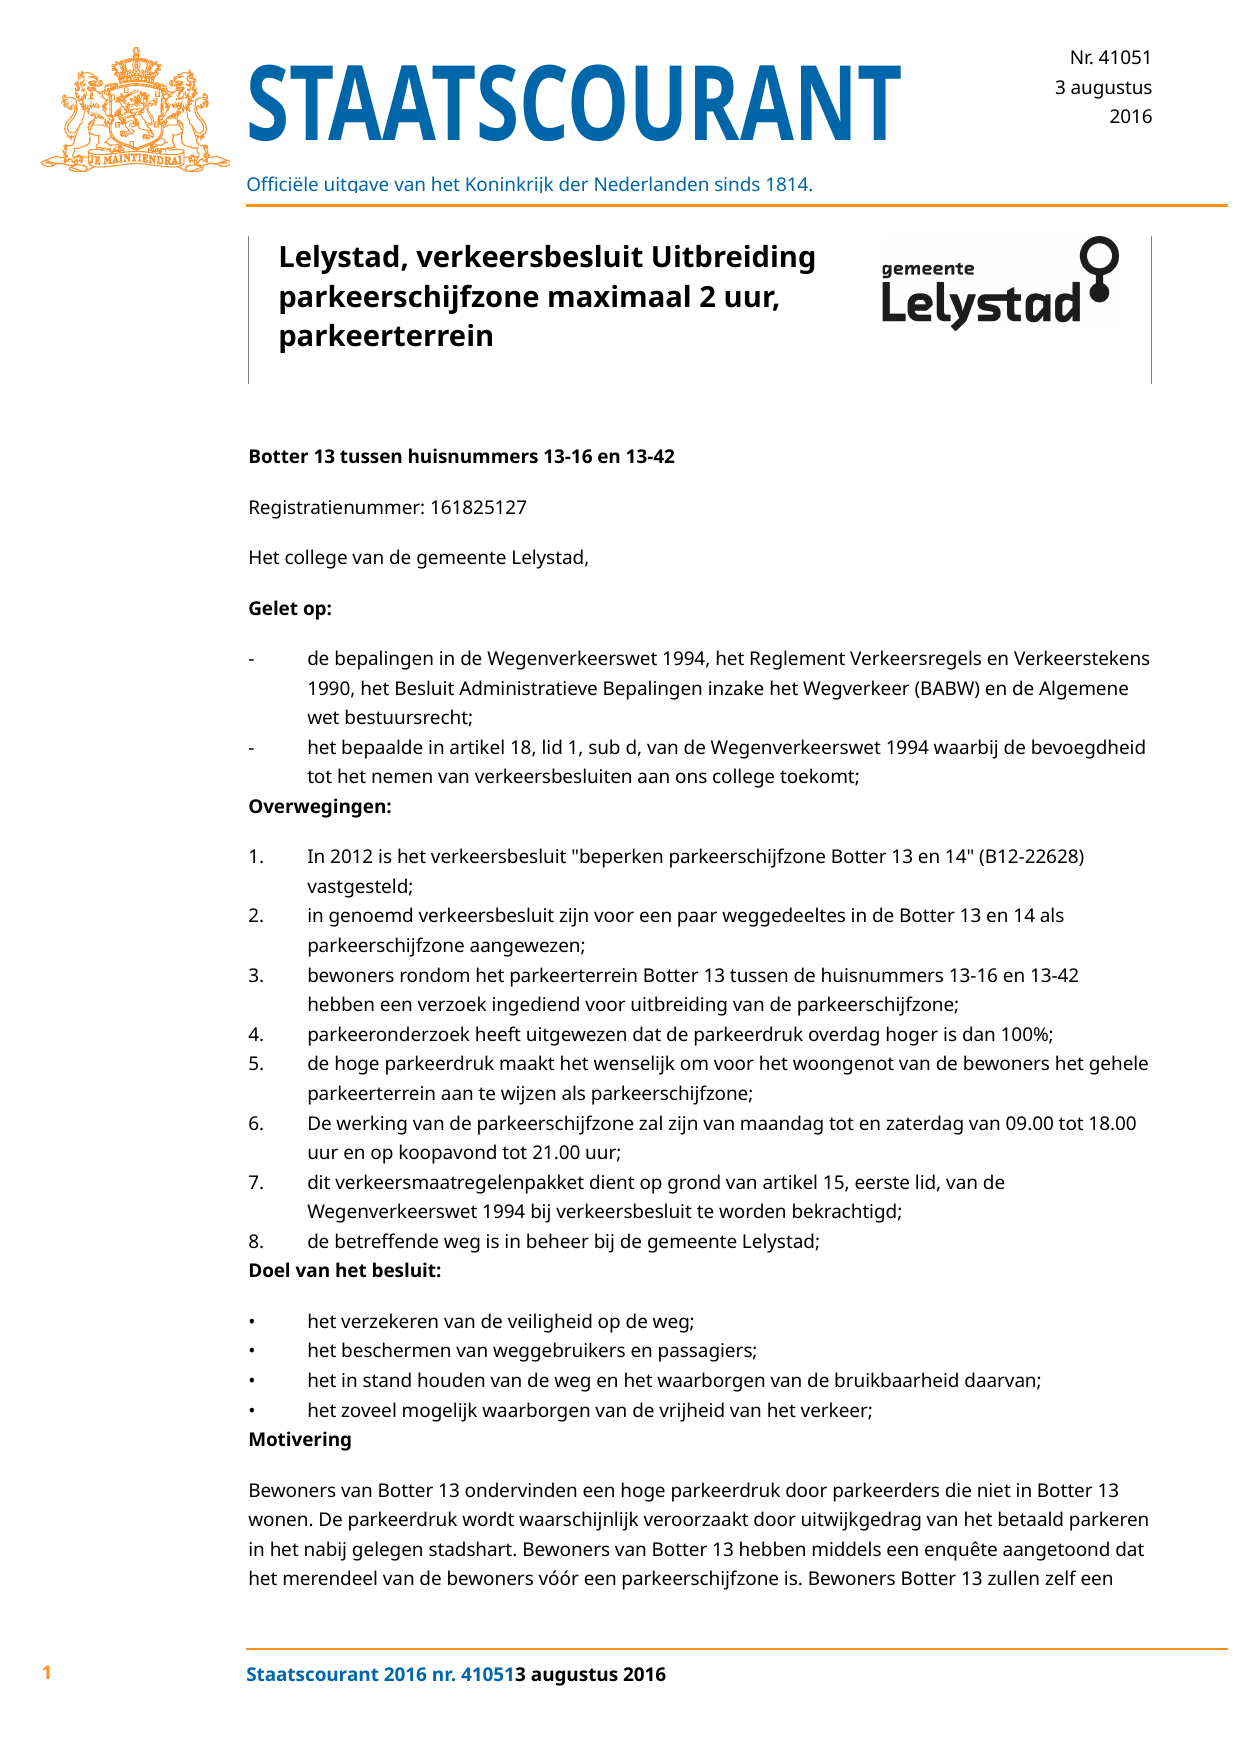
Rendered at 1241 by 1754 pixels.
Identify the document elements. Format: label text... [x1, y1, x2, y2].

text Motivering [248, 1426, 1152, 1452]
list in genoemd verkeersbesluit zijn voor een paar weggedeeltes in de Botter 13 en 14 als parkeerschijfzone aangewezen; [248, 903, 1152, 958]
list de hoge parkeerdruk maakt het wenselijk om voor het woongenot van de bewoners het gehele parkeerterrein aan te wijzen als parkeerschijfzone; [248, 1051, 1152, 1106]
text Gelet op: [248, 595, 1152, 621]
list het in stand houden van de weg en het waarborgen van de bruikbaarheid daarvan; [248, 1367, 1152, 1393]
list het bepaalde in artikel 18, lid 1, sub d, van de Wegenverkeerswet 1994 waarbij de bevoegdheid tot het nemen van verkeersbesluiten aan ons college toekomt; [248, 734, 1152, 789]
table_header Lelystad, verkeersbesluit Uitbreiding parkeerschijfzone maximaal 2 uur, parkeerterrein [249, 236, 850, 384]
text Overwegingen: [248, 793, 1152, 819]
text Doel van het besluit: [248, 1258, 1152, 1283]
table_header [850, 236, 1151, 384]
list In 2012 is het verkeersbesluit "beperken parkeerschijfzone Botter 13 en 14" (B12-22628) vastgesteld; [248, 843, 1152, 899]
picture [41, 47, 231, 172]
picture [882, 236, 1119, 331]
list het beschermen van weggebruikers en passagiers; [248, 1338, 1152, 1363]
list parkeeronderzoek heeft uitgewezen dat de parkeerdruk overdag hoger is dan 100%; [248, 1021, 1152, 1047]
list bewoners rondom het parkeerterrein Botter 13 tussen de huisnummers 13-16 en 13-42 hebben een verzoek ingediend voor uitbreiding van de parkeerschijfzone; [248, 962, 1152, 1017]
text Het college van de gemeente Lelystad, [248, 544, 1152, 570]
list De werking van de parkeerschijfzone zal zijn van maandag tot en zaterdag van 09.00 tot 18.00 uur en op koopavond tot 21.00 uur; [248, 1110, 1152, 1165]
list het verzekeren van de veiligheid op de weg; [248, 1308, 1152, 1334]
list dit verkeersmaatregelenpakket dient op grond van artikel 15, eerste lid, van de Wegenverkeerswet 1994 bij verkeersbesluit te worden bekrachtigd; [248, 1169, 1152, 1224]
list het zoveel mogelijk waarborgen van de vrijheid van het verkeer; [248, 1397, 1152, 1423]
list de betreffende weg is in beheer bij de gemeente Lelystad; [248, 1228, 1152, 1254]
list de bepalingen in de Wegenverkeerswet 1994, het Reglement Verkeersregels en Verkeerstekens 1990, het Besluit Administratieve Bepalingen inzake het Wegverkeer (BABW) en de Algemene wet bestuursrecht; [248, 645, 1152, 730]
text Bewoners van Botter 13 ondervinden een hoge parkeerdruk door parkeerders die niet in Botter 13 wonen. De parkeerdruk wordt waarschijnlijk veroorzaakt door uitwijkgedrag van het betaald parkeren in het nabij gelegen stadshart. Bewoners van Botter 13 hebben middels een enquête aangetoond dat het merendeel van de bewoners vóór een parkeerschijfzone is. Bewoners Botter 13 zullen zelf een [248, 1477, 1152, 1591]
text Botter 13 tussen huisnummers 13-16 en 13-42 [248, 443, 1152, 469]
text Registratienummer: 161825127 [248, 494, 1152, 520]
